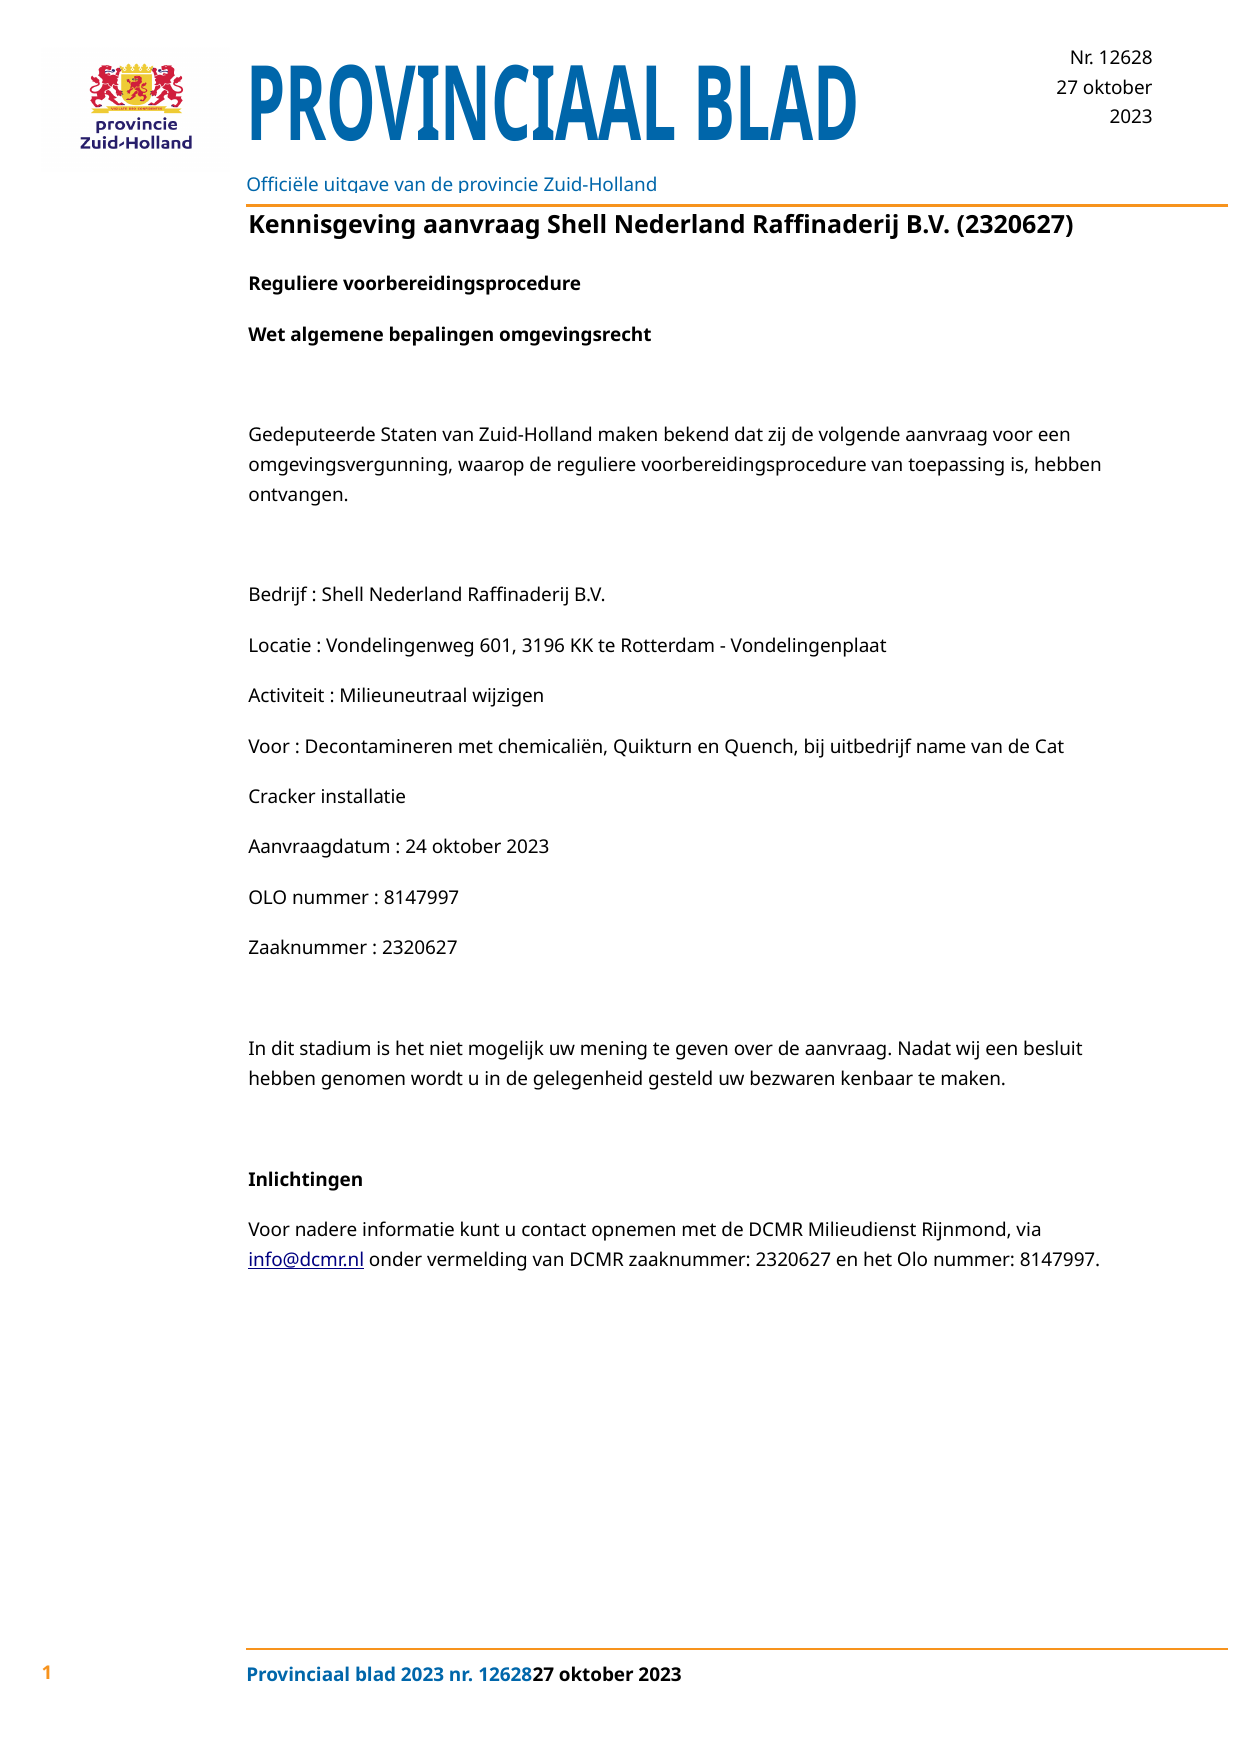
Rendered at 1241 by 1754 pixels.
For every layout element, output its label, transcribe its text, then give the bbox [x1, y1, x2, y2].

text In dit stadium is het niet mogelijk uw mening te geven over de aanvraag. Nadat wij een besluit hebben genomen wordt u in de gelegenheid gesteld uw bezwaren kenbaar te maken. [248, 1035, 1152, 1091]
text Activiteit : Milieuneutraal wijzigen [248, 682, 1152, 708]
text Zaaknummer : 2320627 [248, 934, 1152, 960]
text Reguliere voorbereidingsprocedure [248, 270, 1152, 296]
text Bedrijf : Shell Nederland Raffinaderij B.V. [248, 582, 1152, 607]
text Aanvraagdatum : 24 oktober 2023 [248, 834, 1152, 859]
text Wet algemene bepalingen omgevingsrecht [248, 321, 1152, 346]
text Gedeputeerde Staten van Zuid-Holland maken bekend dat zij de volgende aanvraag voor een omgevingsvergunning, waarop de reguliere voorbereidingsprocedure van toepassing is, hebben ontvangen. [248, 422, 1152, 506]
text Voor : Decontamineren met chemicaliën, Quikturn en Quench, bij uitbedrijf name van de Cat [248, 733, 1152, 758]
text Cracker installatie [248, 783, 1152, 809]
text OLO nummer : 8147997 [248, 884, 1152, 910]
text Locatie : Vondelingenweg 601, 3196 KK te Rotterdam - Vondelingenplaat [248, 632, 1152, 658]
text Kennisgeving aanvraag Shell Nederland Raffinaderij B.V. (2320627) [248, 207, 1152, 241]
text Inlichtingen [248, 1166, 1152, 1191]
text Voor nadere informatie kunt u contact opnemen met de DCMR Milieudienst Rijnmond, via info@dcmr.nl onder vermelding van DCMR zaaknummer: 2320627 en het Olo nummer: 8147997. [248, 1216, 1152, 1271]
picture [41, 47, 231, 172]
